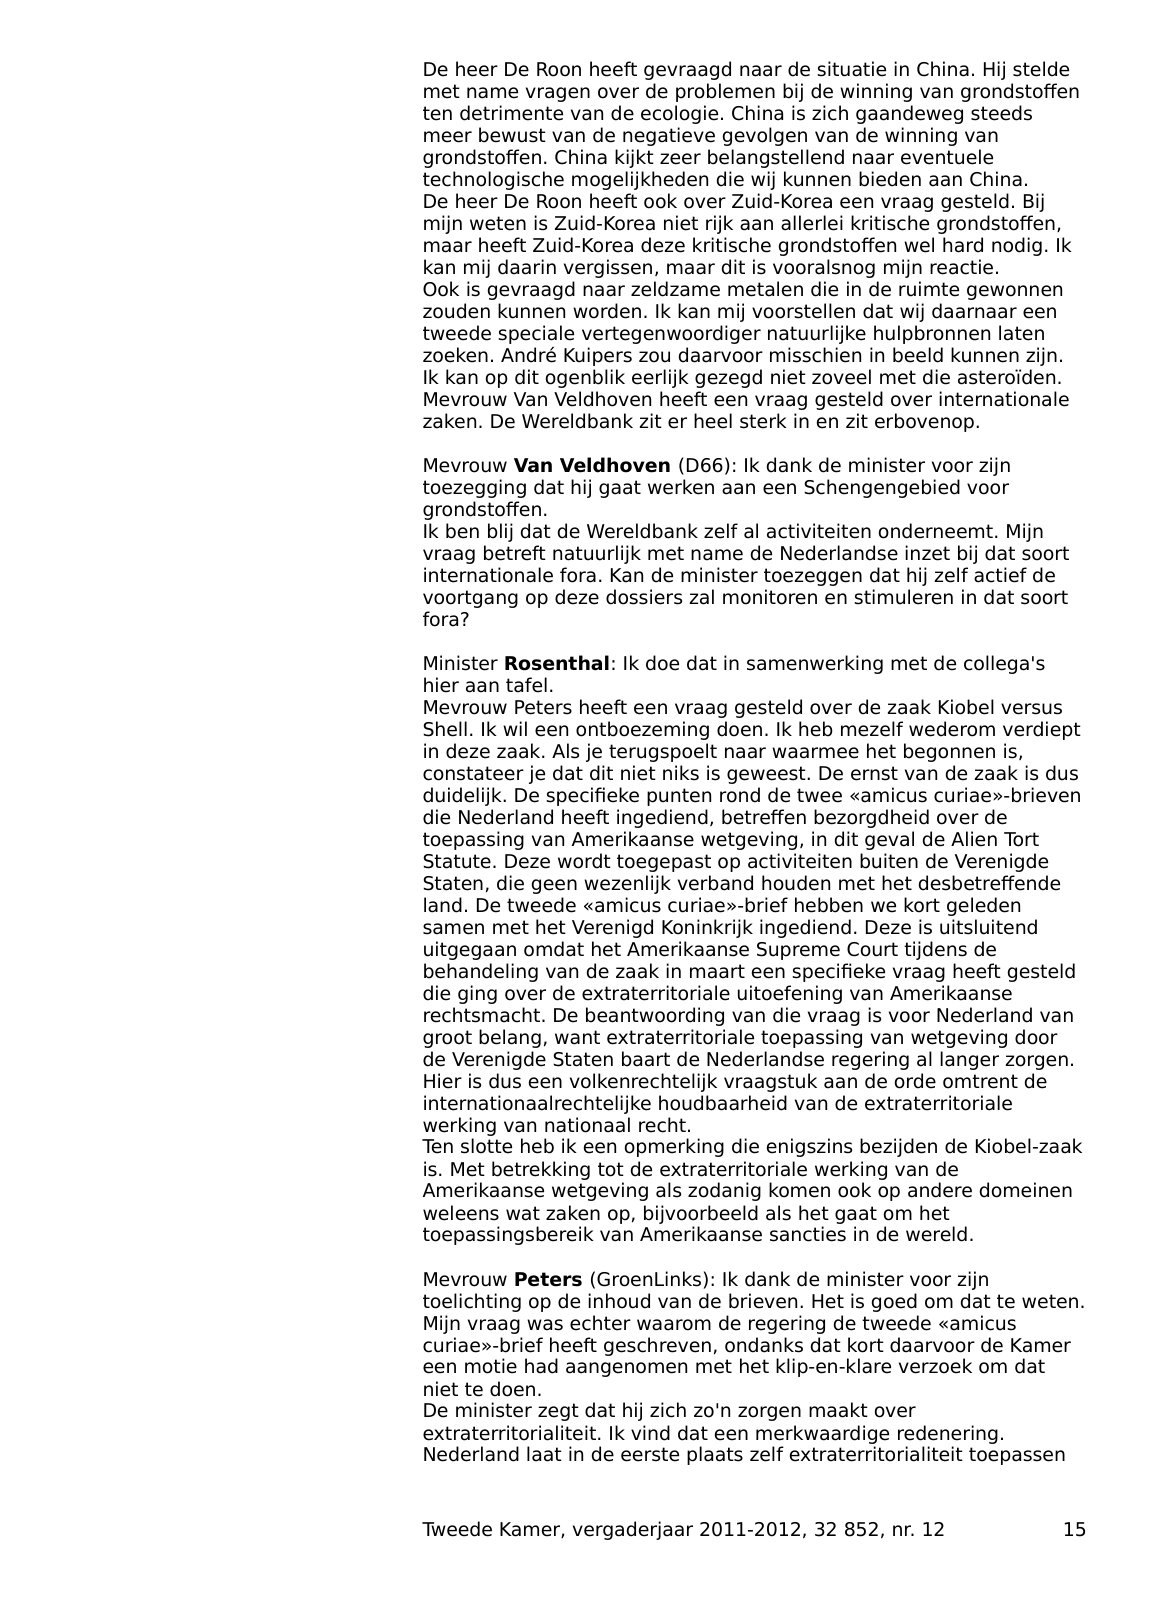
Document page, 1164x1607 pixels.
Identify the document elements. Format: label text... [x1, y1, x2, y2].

text Minister Rosenthal: Ik doe dat in samenwerking met de collega's hier aan tafel. [422, 653, 1087, 697]
text Ten slotte heb ik een opmerking die enigszins bezijden de Kiobel-zaak is. Met betrekking tot de extraterritoriale werking van de Amerikaanse wetgeving als zodanig komen ook op andere domeinen weleens wat zaken op, bijvoorbeeld als het gaat om het toepassingsbereik van Amerikaanse sancties in de wereld. [422, 1136, 1087, 1246]
text De heer De Roon heeft ook over Zuid-Korea een vraag gesteld. Bij mijn weten is Zuid-Korea niet rijk aan allerlei kritische grondstoffen, maar heeft Zuid-Korea deze kritische grondstoffen wel hard nodig. Ik kan mij daarin vergissen, maar dit is vooralsnog mijn reactie. [422, 191, 1087, 279]
text Ik ben blij dat de Wereldbank zelf al activiteiten onderneemt. Mijn vraag betreft natuurlijk met name de Nederlandse inzet bij dat soort internationale fora. Kan de minister toezeggen dat hij zelf actief de voortgang op deze dossiers zal monitoren en stimuleren in dat soort fora? [422, 521, 1087, 631]
text Mevrouw Van Veldhoven (D66): Ik dank de minister voor zijn toezegging dat hij gaat werken aan een Schengengebied voor grondstoffen. [422, 455, 1087, 521]
text Ook is gevraagd naar zeldzame metalen die in de ruimte gewonnen zouden kunnen worden. Ik kan mij voorstellen dat wij daarnaar een tweede speciale vertegenwoordiger natuurlijke hulpbronnen laten zoeken. André Kuipers zou daarvoor misschien in beeld kunnen zijn. Ik kan op dit ogenblik eerlijk gezegd niet zoveel met die asteroïden. [422, 279, 1087, 389]
text De minister zegt dat hij zich zo'n zorgen maakt over extraterritorialiteit. Ik vind dat een merkwaardige redenering. Nederland laat in de eerste plaats zelf extraterritorialiteit toepassen [422, 1400, 1087, 1466]
text Mevrouw Van Veldhoven heeft een vraag gesteld over internationale zaken. De Wereldbank zit er heel sterk in en zit erbovenop. [422, 389, 1087, 433]
text Mevrouw Peters (GroenLinks): Ik dank de minister voor zijn toelichting op de inhoud van de brieven. Het is goed om dat te weten. Mijn vraag was echter waarom de regering de tweede «amicus curiae»-brief heeft geschreven, ondanks dat kort daarvoor de Kamer een motie had aangenomen met het klip-en-klare verzoek om dat niet te doen. [422, 1268, 1087, 1400]
text Mevrouw Peters heeft een vraag gesteld over de zaak Kiobel versus Shell. Ik wil een ontboezeming doen. Ik heb mezelf wederom verdiept in deze zaak. Als je terugspoelt naar waarmee het begonnen is, constateer je dat dit niet niks is geweest. De ernst van de zaak is dus duidelijk. De specifieke punten rond de twee «amicus curiae»-brieven die Nederland heeft ingediend, betreffen bezorgdheid over de toepassing van Amerikaanse wetgeving, in dit geval de Alien Tort Statute. Deze wordt toegepast op activiteiten buiten de Verenigde Staten, die geen wezenlijk verband houden met het desbetreffende land. De tweede «amicus curiae»-brief hebben we kort geleden samen met het Verenigd Koninkrijk ingediend. Deze is uitsluitend uitgegaan omdat het Amerikaanse Supreme Court tijdens de behandeling van de zaak in maart een specifieke vraag heeft gesteld die ging over de extraterritoriale uitoefening van Amerikaanse rechtsmacht. De beantwoording van die vraag is voor Nederland van groot belang, want extraterritoriale toepassing van wetgeving door de Verenigde Staten baart de Nederlandse regering al langer zorgen. Hier is dus een volkenrechtelijk vraagstuk aan de orde omtrent de internationaalrechtelijke houdbaarheid van de extraterritoriale werking van nationaal recht. [422, 697, 1087, 1136]
text De heer De Roon heeft gevraagd naar de situatie in China. Hij stelde met name vragen over de problemen bij de winning van grondstoffen ten detrimente van de ecologie. China is zich gaandeweg steeds meer bewust van de negatieve gevolgen van de winning van grondstoffen. China kijkt zeer belangstellend naar eventuele technologische mogelijkheden die wij kunnen bieden aan China. [422, 59, 1087, 191]
